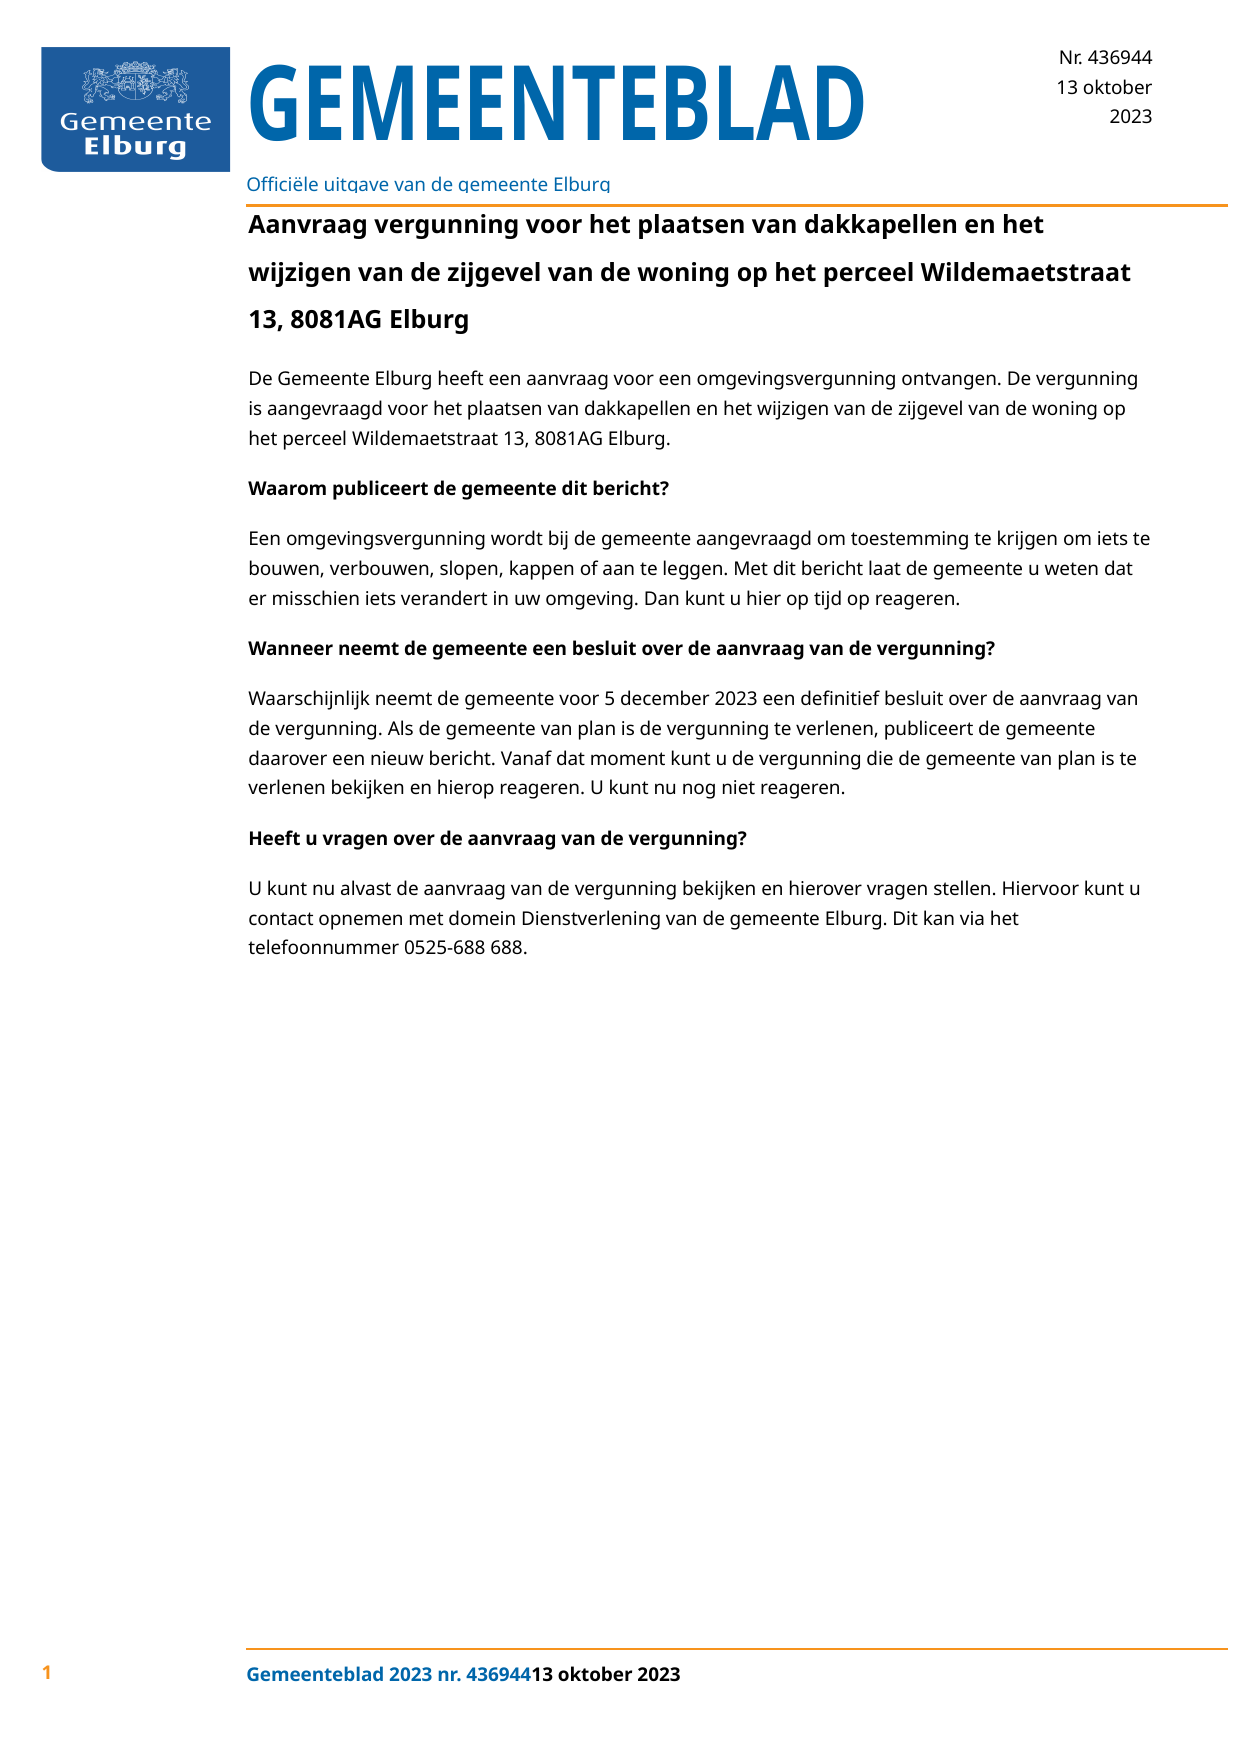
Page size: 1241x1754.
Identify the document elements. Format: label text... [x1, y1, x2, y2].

text Waarschijnlijk neemt de gemeente voor 5 december 2023 een definitief besluit over de aanvraag van de vergunning. Als de gemeente van plan is de vergunning te verlenen, publiceert de gemeente daarover een nieuw bericht. Vanaf dat moment kunt u de vergunning die de gemeente van plan is te verlenen bekijken en hierop reageren. U kunt nu nog niet reageren. [248, 686, 1152, 800]
text Aanvraag vergunning voor het plaatsen van dakkapellen en het wijzigen van de zijgevel van de woning op het perceel Wildemaetstraat 13, 8081AG Elburg [248, 207, 1152, 336]
text De Gemeente Elburg heeft een aanvraag voor een omgevingsvergunning ontvangen. De vergunning is aangevraagd voor het plaatsen van dakkapellen en het wijzigen van de zijgevel van de woning op het perceel Wildemaetstraat 13, 8081AG Elburg. [248, 366, 1152, 450]
text Wanneer neemt de gemeente een besluit over de aanvraag van de vergunning? [248, 635, 1152, 661]
text Een omgevingsvergunning wordt bij de gemeente aangevraagd om toestemming te krijgen om iets te bouwen, verbouwen, slopen, kappen of aan te leggen. Met dit bericht laat de gemeente u weten dat er misschien iets verandert in uw omgeving. Dan kunt u hier op tijd op reageren. [248, 526, 1152, 610]
text U kunt nu alvast de aanvraag van de vergunning bekijken en hierover vragen stellen. Hiervoor kunt u contact opnemen met domein Dienstverlening van de gemeente Elburg. Dit kan via het telefoonnummer 0525-688 688. [248, 875, 1152, 960]
text Waarom publiceert de gemeente dit bericht? [248, 475, 1152, 501]
text Heeft u vragen over de aanvraag van de vergunning? [248, 825, 1152, 850]
picture [41, 47, 231, 172]
